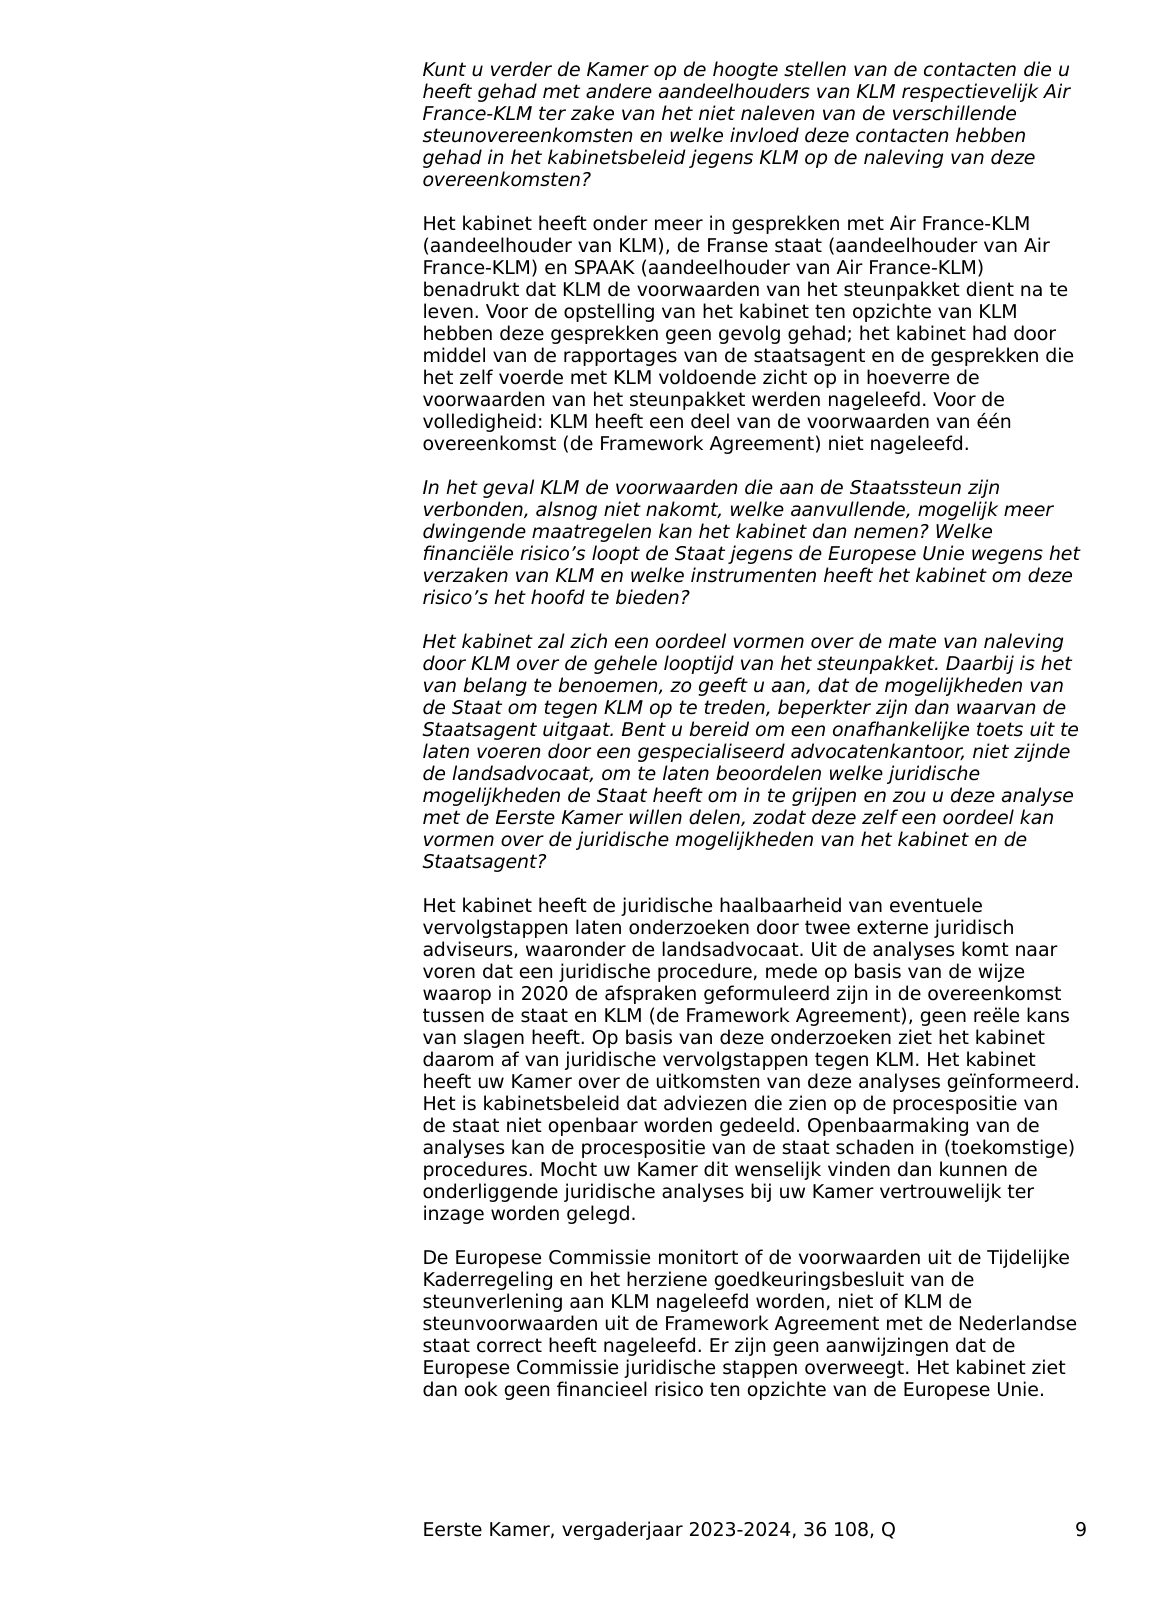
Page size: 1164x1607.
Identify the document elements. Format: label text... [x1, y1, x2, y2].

text De Europese Commissie monitort of de voorwaarden uit de Tijdelijke Kaderregeling en het herziene goedkeuringsbesluit van de steunverlening aan KLM nageleefd worden, niet of KLM de steunvoorwaarden uit de Framework Agreement met de Nederlandse staat correct heeft nageleefd. Er zijn geen aanwijzingen dat de Europese Commissie juridische stappen overweegt. Het kabinet ziet dan ook geen financieel risico ten opzichte van de Europese Unie. [422, 1247, 1087, 1401]
text Het kabinet zal zich een oordeel vormen over de mate van naleving door KLM over de gehele looptijd van het steunpakket. Daarbij is het van belang te benoemen, zo geeft u aan, dat de mogelijkheden van de Staat om tegen KLM op te treden, beperkter zijn dan waarvan de Staatsagent uitgaat. Bent u bereid om een onafhankelijke toets uit te laten voeren door een gespecialiseerd advocatenkantoor, niet zijnde de landsadvocaat, om te laten beoordelen welke juridische mogelijkheden de Staat heeft om in te grijpen en zou u deze analyse met de Eerste Kamer willen delen, zodat deze zelf een oordeel kan vormen over de juridische mogelijkheden van het kabinet en de Staatsagent? [422, 631, 1087, 873]
text In het geval KLM de voorwaarden die aan de Staatssteun zijn verbonden, alsnog niet nakomt, welke aanvullende, mogelijk meer dwingende maatregelen kan het kabinet dan nemen? Welke financiële risico’s loopt de Staat jegens de Europese Unie wegens het verzaken van KLM en welke instrumenten heeft het kabinet om deze risico’s het hoofd te bieden? [422, 477, 1087, 609]
text Kunt u verder de Kamer op de hoogte stellen van de contacten die u heeft gehad met andere aandeelhouders van KLM respectievelijk Air France-KLM ter zake van het niet naleven van de verschillende steunovereenkomsten en welke invloed deze contacten hebben gehad in het kabinetsbeleid jegens KLM op de naleving van deze overeenkomsten? [422, 59, 1087, 191]
text Het kabinet heeft onder meer in gesprekken met Air France-KLM (aandeelhouder van KLM), de Franse staat (aandeelhouder van Air France-KLM) en SPAAK (aandeelhouder van Air France-KLM) benadrukt dat KLM de voorwaarden van het steunpakket dient na te leven. Voor de opstelling van het kabinet ten opzichte van KLM hebben deze gesprekken geen gevolg gehad; het kabinet had door middel van de rapportages van de staatsagent en de gesprekken die het zelf voerde met KLM voldoende zicht op in hoeverre de voorwaarden van het steunpakket werden nageleefd. Voor de volledigheid: KLM heeft een deel van de voorwaarden van één overeenkomst (de Framework Agreement) niet nageleefd. [422, 213, 1087, 455]
text Het kabinet heeft de juridische haalbaarheid van eventuele vervolgstappen laten onderzoeken door twee externe juridisch adviseurs, waaronder de landsadvocaat. Uit de analyses komt naar voren dat een juridische procedure, mede op basis van de wijze waarop in 2020 de afspraken geformuleerd zijn in de overeenkomst tussen de staat en KLM (de Framework Agreement), geen reële kans van slagen heeft. Op basis van deze onderzoeken ziet het kabinet daarom af van juridische vervolgstappen tegen KLM. Het kabinet heeft uw Kamer over de uitkomsten van deze analyses geïnformeerd. Het is kabinetsbeleid dat adviezen die zien op de procespositie van de staat niet openbaar worden gedeeld. Openbaarmaking van de analyses kan de procespositie van de staat schaden in (toekomstige) procedures. Mocht uw Kamer dit wenselijk vinden dan kunnen de onderliggende juridische analyses bij uw Kamer vertrouwelijk ter inzage worden gelegd. [422, 895, 1087, 1225]
